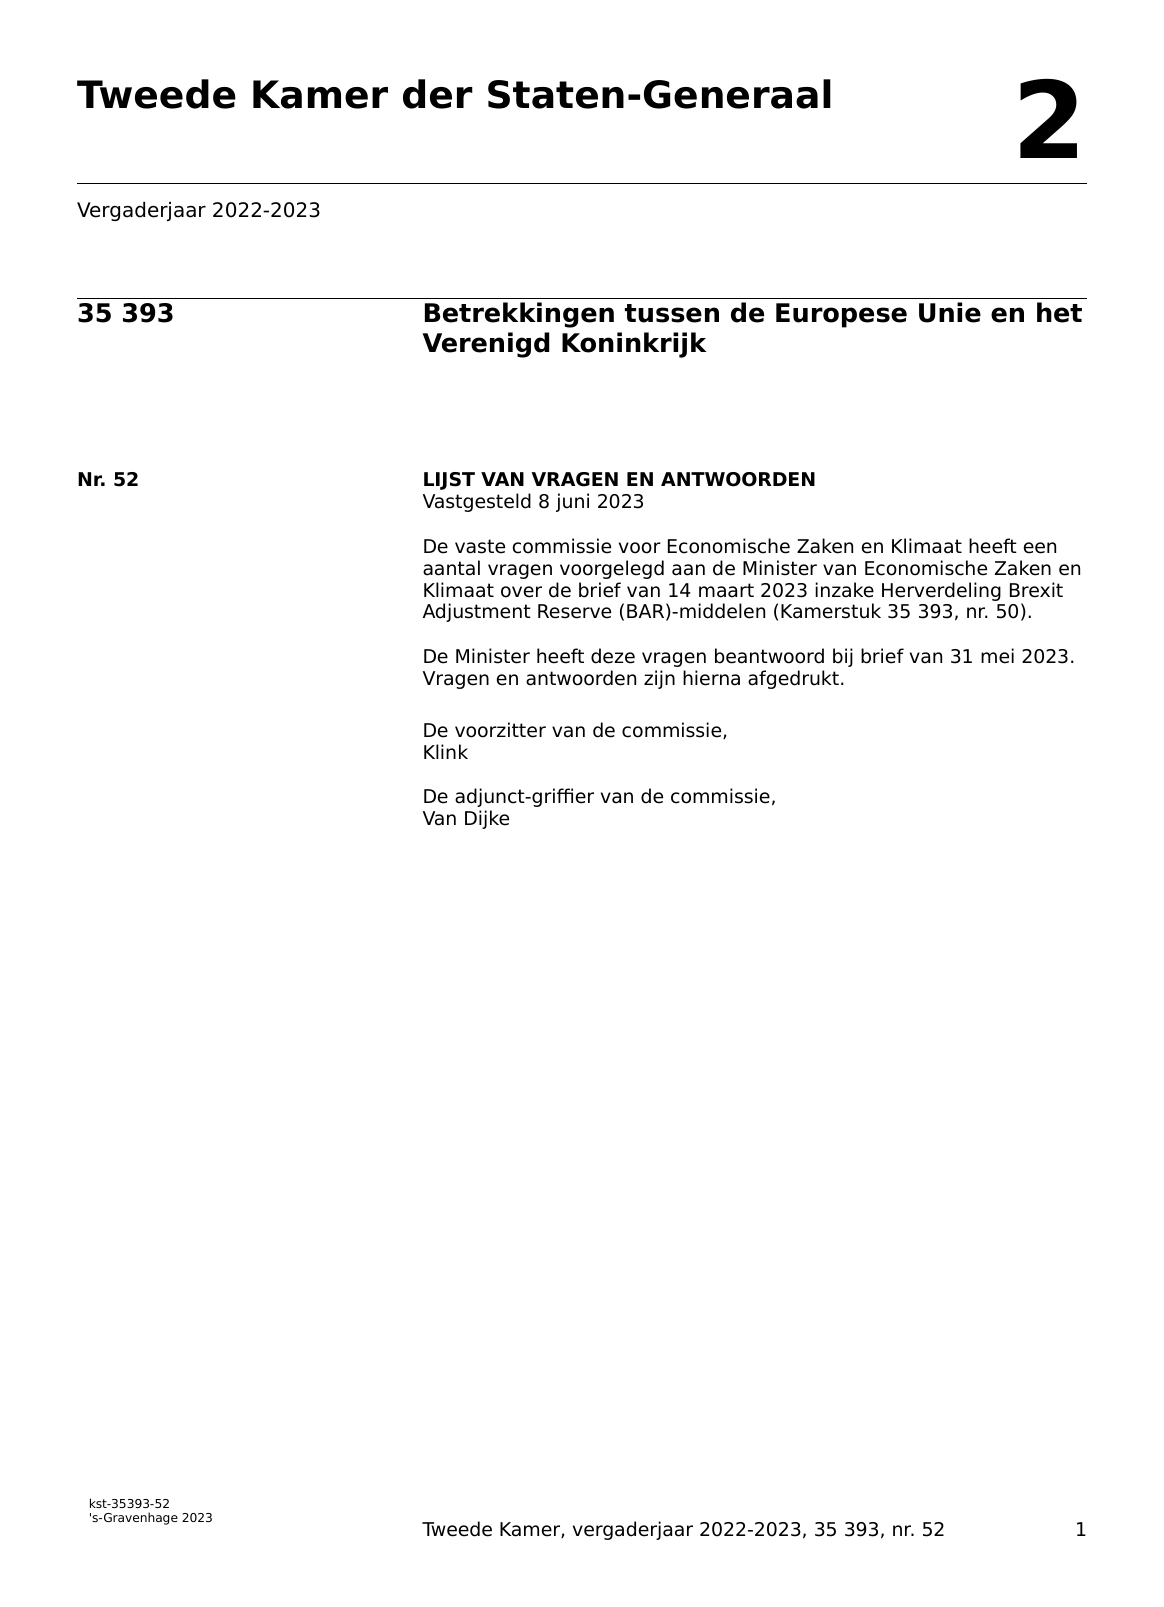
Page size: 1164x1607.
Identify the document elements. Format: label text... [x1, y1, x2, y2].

table_header 2 [886, 59, 1087, 183]
text De vaste commissie voor Economische Zaken en Klimaat heeft een aantal vragen voorgelegd aan de Minister van Economische Zaken en Klimaat over de brief van 14 maart 2023 inzake Herverdeling Brexit Adjustment Reserve (BAR)-middelen (Kamerstuk 35 393, nr. 50). [422, 536, 1087, 623]
text 's-Gravenhage 2023 [88, 1511, 323, 1525]
text De voorzitter van de commissie, Klink [422, 719, 1087, 763]
subtitle Nr. 52 LIJST VAN VRAGEN EN ANTWOORDEN [77, 469, 1087, 491]
text De Minister heeft deze vragen beantwoord bij brief van 31 mei 2023. Vragen en antwoorden zijn hierna afgedrukt. [422, 646, 1087, 689]
text Vastgesteld 8 juni 2023 [422, 491, 1087, 513]
table_header Tweede Kamer der Staten-Generaal [77, 59, 886, 183]
text De adjunct-griffier van de commissie, Van Dijke [422, 786, 1087, 830]
text kst-35393-52 [88, 1497, 323, 1511]
table_cell Vergaderjaar 2022-2023 [77, 184, 1087, 298]
subtitle 35 393 Betrekkingen tussen de Europese Unie en het Verenigd Koninkrijk [77, 299, 1087, 358]
